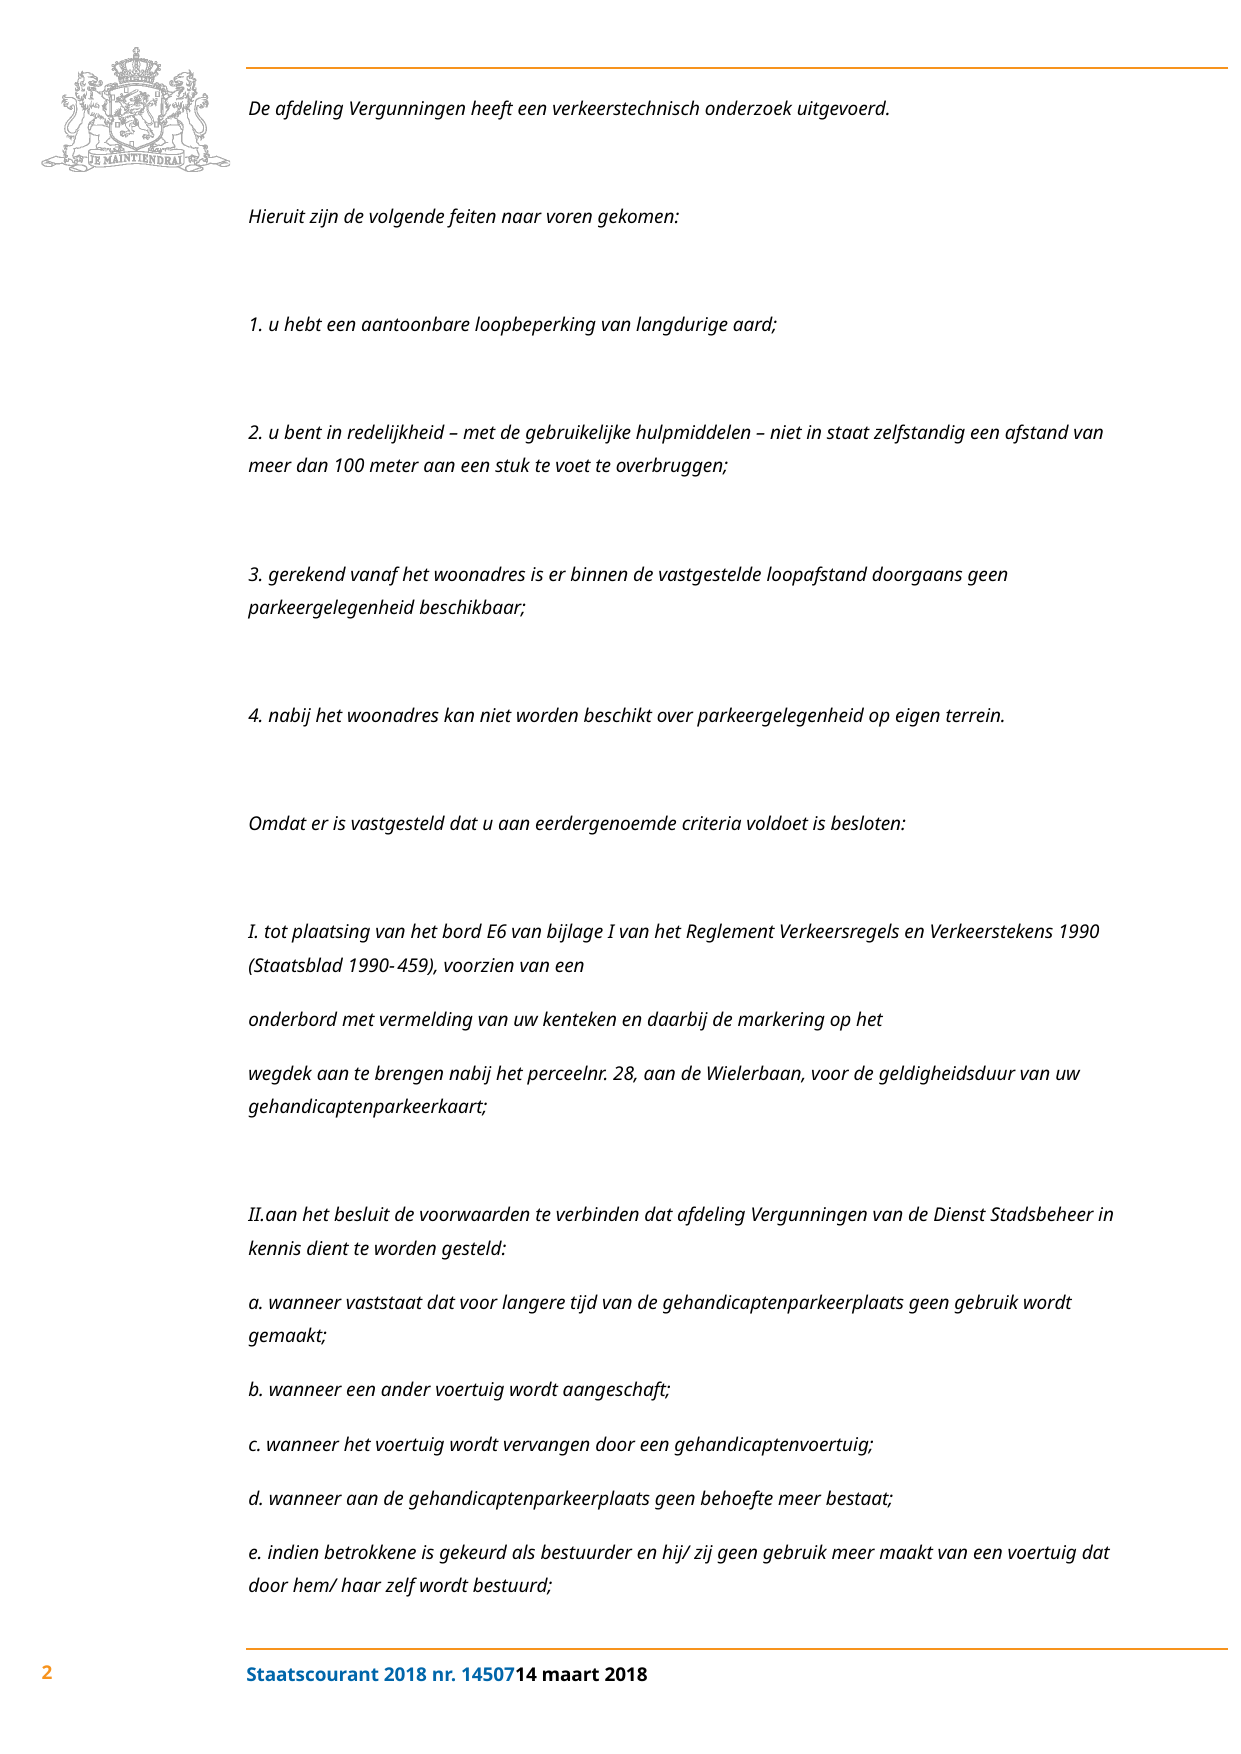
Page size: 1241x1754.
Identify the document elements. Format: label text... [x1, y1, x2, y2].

text Omdat er is vastgesteld dat u aan eerdergenoemde criteria voldoet is besloten: [248, 810, 1152, 836]
text Hieruit zijn de volgende feiten naar voren gekomen: [248, 203, 1152, 229]
text a. wanneer vaststaat dat voor langere tijd van de gehandicaptenparkeerplaats geen gebruik wordt gemaakt; [248, 1289, 1152, 1348]
text 1. u hebt een aantoonbare loopbeperking van langdurige aard; [248, 311, 1152, 337]
text onderbord met vermelding van uw kenteken en daarbij de markering op het [248, 1006, 1152, 1032]
text e. indien betrokkene is gekeurd als bestuurder en hij/ zij geen gebruik meer maakt van een voertuig dat door hem/ haar zelf wordt bestuurd; [248, 1539, 1152, 1598]
text wegdek aan te brengen nabij het perceelnr. 28, aan de Wielerbaan, voor de geldigheidsduur van uw gehandicaptenparkeerkaart; [248, 1060, 1152, 1119]
picture [41, 47, 231, 172]
text I. tot plaatsing van het bord E6 van bijlage I van het Reglement Verkeersregels en Verkeerstekens 1990 (Staatsblad 1990‑459), voorzien van een [248, 918, 1152, 978]
text c. wanneer het voertuig wordt vervangen door een gehandicaptenvoertuig; [248, 1431, 1152, 1456]
text De afdeling Vergunningen heeft een verkeerstechnisch onderzoek uitgevoerd. [248, 95, 1152, 121]
text b. wanneer een ander voertuig wordt aangeschaft; [248, 1377, 1152, 1402]
text 3. gerekend vanaf het woonadres is er binnen de vastgestelde loopafstand doorgaans geen parkeergelegenheid beschikbaar; [248, 561, 1152, 620]
text 2. u bent in redelijkheid – met de gebruikelijke hulpmiddelen – niet in staat zelfstandig een afstand van meer dan 100 meter aan een stuk te voet te overbruggen; [248, 419, 1152, 478]
text II.aan het besluit de voorwaarden te verbinden dat afdeling Vergunningen van de Dienst Stadsbeheer in kennis dient te worden gesteld: [248, 1202, 1152, 1261]
text d. wanneer aan de gehandicaptenparkeerplaats geen behoefte meer bestaat; [248, 1485, 1152, 1511]
text 4. nabij het woonadres kan niet worden beschikt over parkeergelegenheid op eigen terrein. [248, 702, 1152, 728]
